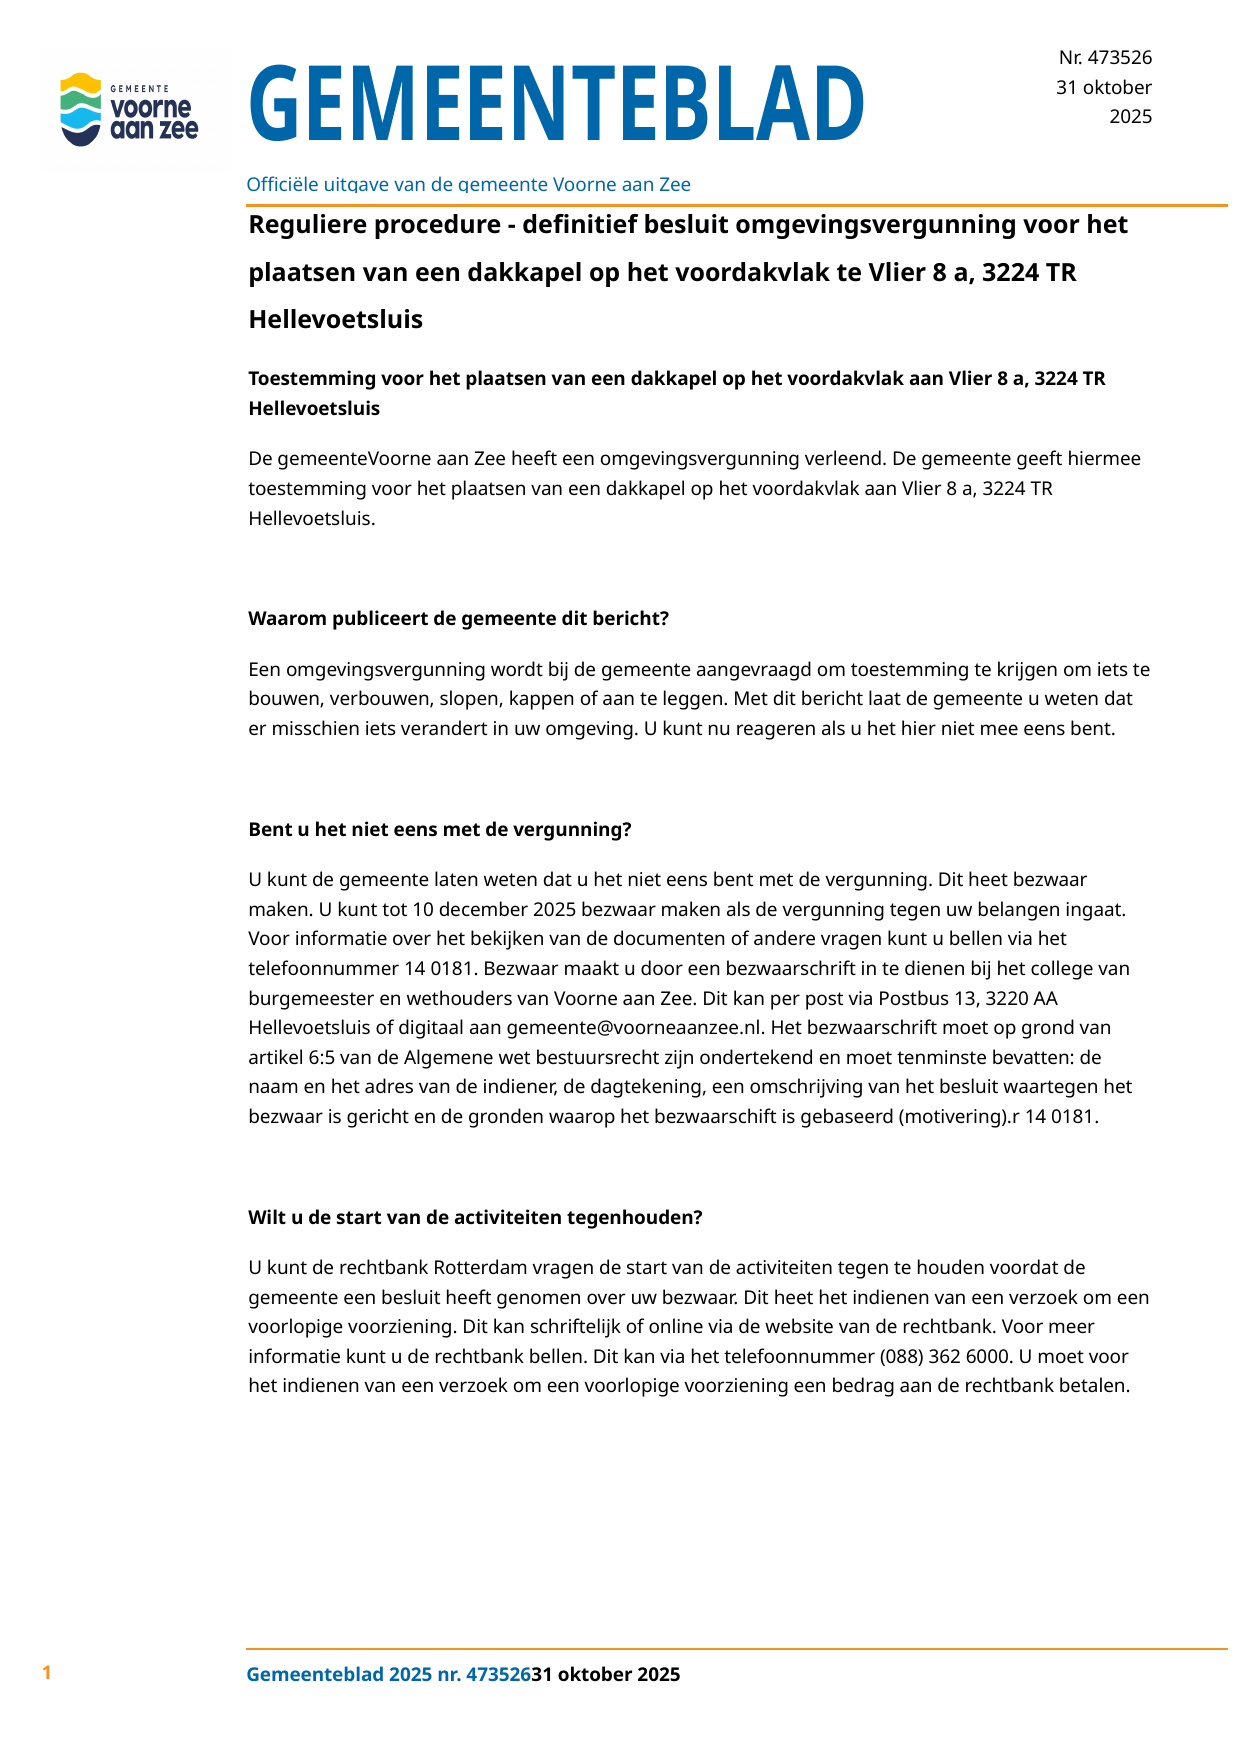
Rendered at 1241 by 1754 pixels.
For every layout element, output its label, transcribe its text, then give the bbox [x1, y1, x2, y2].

text Wilt u de start van de activiteiten tegenhouden? [248, 1204, 1152, 1229]
text Waarom publiceert de gemeente dit bericht? [248, 606, 1152, 631]
picture [41, 47, 231, 172]
text Een omgevingsvergunning wordt bij de gemeente aangevraagd om toestemming te krijgen om iets te bouwen, verbouwen, slopen, kappen of aan te leggen. Met dit bericht laat de gemeente u weten dat er misschien iets verandert in uw omgeving. U kunt nu reageren als u het hier niet mee eens bent. [248, 656, 1152, 741]
text Toestemming voor het plaatsen van een dakkapel op het voordakvlak aan Vlier 8 a, 3224 TR Hellevoetsluis [248, 366, 1152, 421]
text De gemeenteVoorne aan Zee heeft een omgevingsvergunning verleend. De gemeente geeft hiermee toestemming voor het plaatsen van een dakkapel op het voordakvlak aan Vlier 8 a, 3224 TR Hellevoetsluis. [248, 446, 1152, 530]
text U kunt de gemeente laten weten dat u het niet eens bent met de vergunning. Dit heet bezwaar maken. U kunt tot 10 december 2025 bezwaar maken als de vergunning tegen uw belangen ingaat. Voor informatie over het bekijken van de documenten of andere vragen kunt u bellen via het telefoonnummer 14 0181. Bezwaar maakt u door een bezwaarschrift in te dienen bij het college van burgemeester en wethouders van Voorne aan Zee. Dit kan per post via Postbus 13, 3220 AA Hellevoetsluis of digitaal aan gemeente@voorneaanzee.nl. Het bezwaarschrift moet op grond van artikel 6:5 van de Algemene wet bestuursrecht zijn ondertekend en moet tenminste bevatten: de naam en het adres van de indiener, de dagtekening, een omschrijving van het besluit waartegen het bezwaar is gericht en de gronden waarop het bezwaarschift is gebaseerd (motivering).r 14 0181. [248, 866, 1152, 1129]
text Bent u het niet eens met de vergunning? [248, 816, 1152, 842]
text U kunt de rechtbank Rotterdam vragen de start van de activiteiten tegen te houden voordat de gemeente een besluit heeft genomen over uw bezwaar. Dit heet het indienen van een verzoek om een voorlopige voorziening. Dit kan schriftelijk of online via de website van de rechtbank. Voor meer informatie kunt u de rechtbank bellen. Dit kan via het telefoonnummer (088) 362 6000. U moet voor het indienen van een verzoek om een voorlopige voorziening een bedrag aan de rechtbank betalen. [248, 1254, 1152, 1398]
text Reguliere procedure - definitief besluit omgevingsvergunning voor het plaatsen van een dakkapel op het voordakvlak te Vlier 8 a, 3224 TR Hellevoetsluis [248, 207, 1152, 336]
